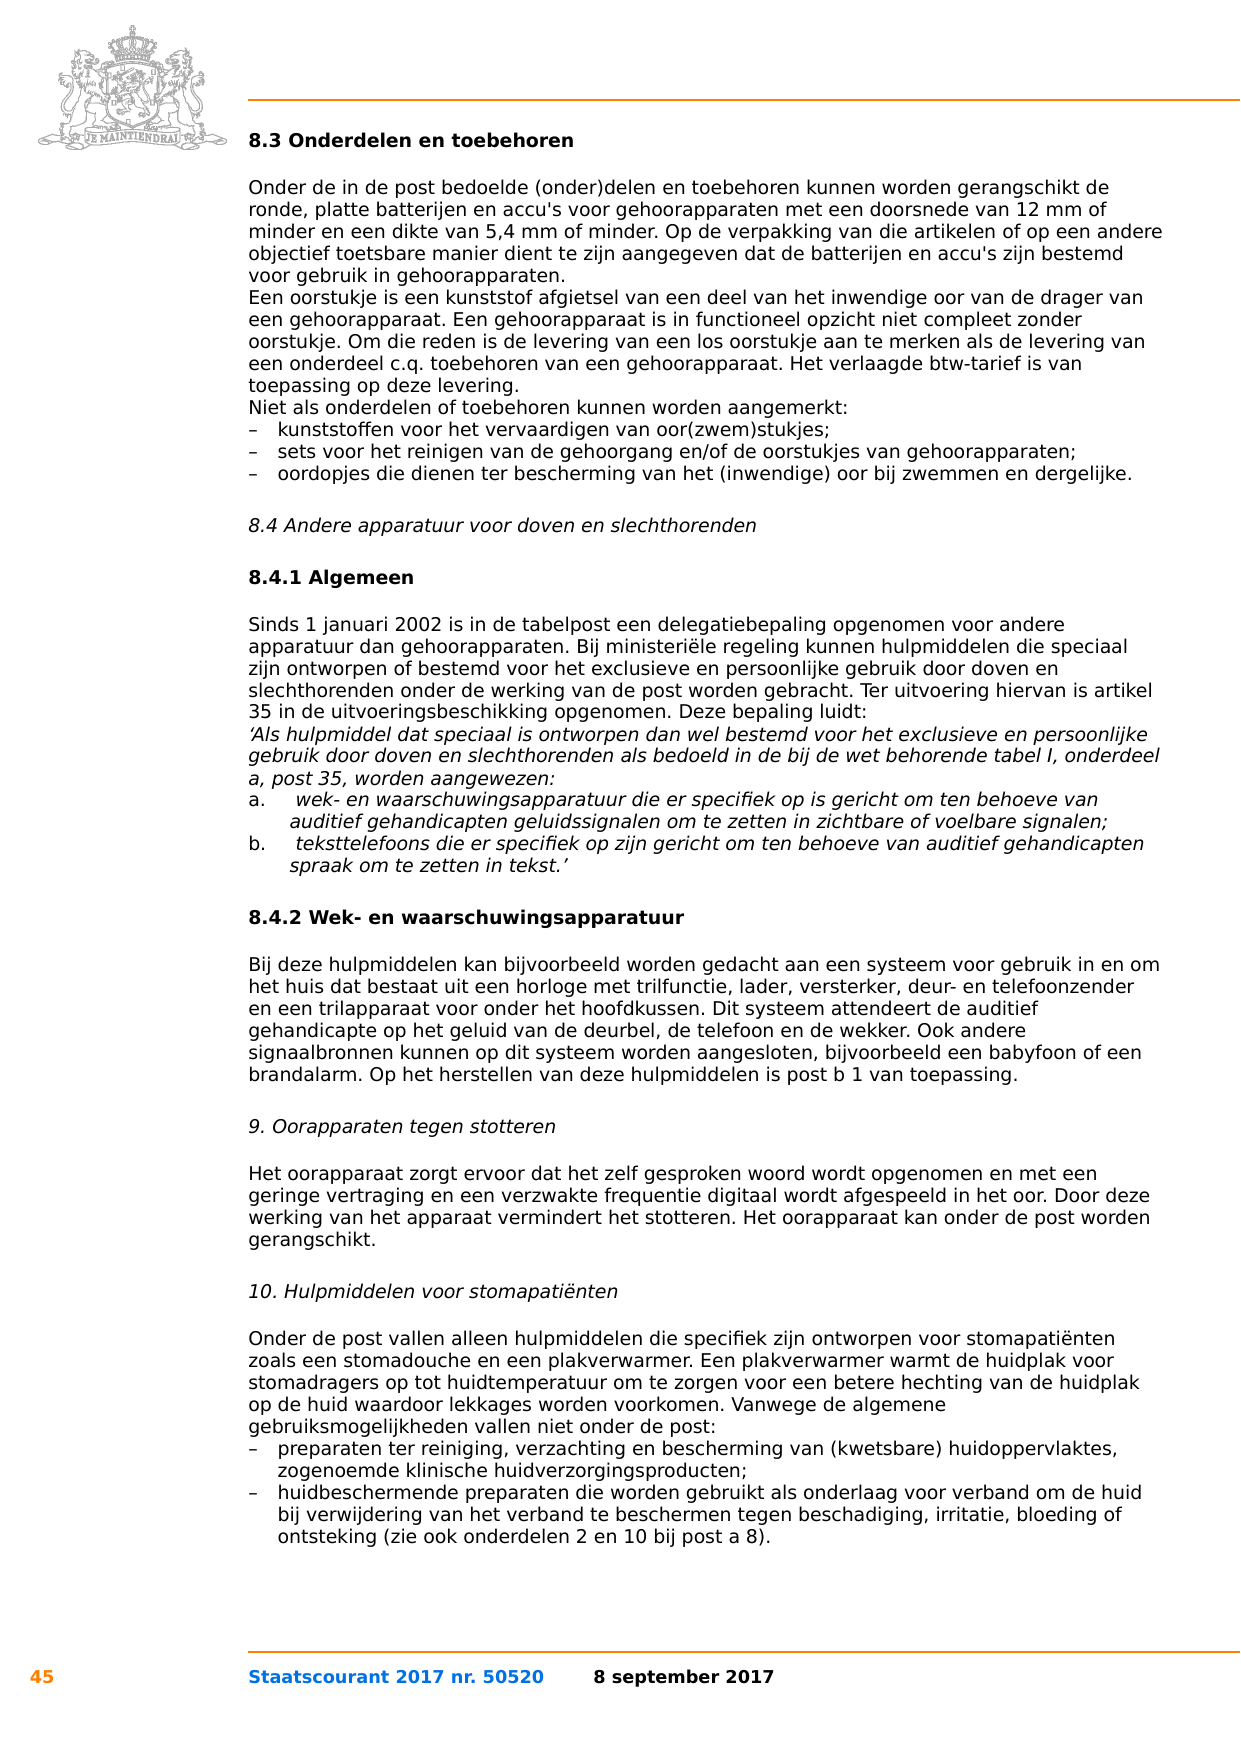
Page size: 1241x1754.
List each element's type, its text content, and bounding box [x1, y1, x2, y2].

subtitle 8.4 Andere apparatuur voor doven en slechthorenden [248, 514, 1163, 537]
text – sets voor het reinigen van de gehoorgang en/of de oorstukjes van gehoorapparaten; [248, 441, 1163, 463]
text Het oorapparaat zorgt ervoor dat het zelf gesproken woord wordt opgenomen en met een geringe vertraging en een verzwakte frequentie digitaal wordt afgespeeld in het oor. Door deze werking van het apparaat vermindert het stotteren. Het oorapparaat kan onder de post worden gerangschikt. [248, 1163, 1163, 1251]
text – kunststoffen voor het vervaardigen van oor(zwem)stukjes; [248, 419, 1163, 441]
text b. teksttelefoons die er specifiek op zijn gericht om ten behoeve van auditief gehandicapten spraak om te zetten in tekst.’ [248, 833, 1163, 877]
subtitle 10. Hulpmiddelen voor stomapatiënten [248, 1281, 1163, 1303]
text Een oorstukje is een kunststof afgietsel van een deel van het inwendige oor van de drager van een gehoorapparaat. Een gehoorapparaat is in functioneel opzicht niet compleet zonder oorstukje. Om die reden is de levering van een los oorstukje aan te merken als de levering van een onderdeel c.q. toebehoren van een gehoorapparaat. Het verlaagde btw-tarief is van toepassing op deze levering. [248, 287, 1163, 397]
subtitle 8.3 Onderdelen en toebehoren [248, 130, 1163, 152]
text Bij deze hulpmiddelen kan bijvoorbeeld worden gedacht aan een systeem voor gebruik in en om het huis dat bestaat uit een horloge met trilfunctie, lader, versterker, deur- en telefoonzender en een trilapparaat voor onder het hoofdkussen. Dit systeem attendeert de auditief gehandicapte op het geluid van de deurbel, de telefoon en de wekker. Ook andere signaalbronnen kunnen op dit systeem worden aangesloten, bijvoorbeeld een babyfoon of een brandalarm. Op het herstellen van deze hulpmiddelen is post b 1 van toepassing. [248, 954, 1163, 1086]
text Onder de in de post bedoelde (onder)delen en toebehoren kunnen worden gerangschikt de ronde, platte batterijen en accu's voor gehoorapparaten met een doorsnede van 12 mm of minder en een dikte van 5,4 mm of minder. Op de verpakking van die artikelen of op een andere objectief toetsbare manier dient te zijn aangegeven dat de batterijen en accu's zijn bestemd voor gebruik in gehoorapparaten. [248, 177, 1163, 287]
text ‘Als hulpmiddel dat speciaal is ontworpen dan wel bestemd voor het exclusieve en persoonlijke gebruik door doven en slechthorenden als bedoeld in de bij de wet behorende tabel I, onderdeel a, post 35, worden aangewezen: [248, 723, 1163, 789]
text a. wek- en waarschuwingsapparatuur die er specifiek op is gericht om ten behoeve van auditief gehandicapten geluidssignalen om te zetten in zichtbare of voelbare signalen; [248, 789, 1163, 833]
text Onder de post vallen alleen hulpmiddelen die specifiek zijn ontworpen voor stomapatiënten zoals een stomadouche en een plakverwarmer. Een plakverwarmer warmt de huidplak voor stomadragers op tot huidtemperatuur om te zorgen voor een betere hechting van de huidplak op de huid waardoor lekkages worden voorkomen. Vanwege de algemene gebruiksmogelijkheden vallen niet onder de post: [248, 1328, 1163, 1438]
text Niet als onderdelen of toebehoren kunnen worden aangemerkt: [248, 397, 1163, 419]
text – huidbeschermende preparaten die worden gebruikt als onderlaag voor verband om de huid bij verwijdering van het verband te beschermen tegen beschadiging, irritatie, bloeding of ontsteking (zie ook onderdelen 2 en 10 bij post a 8). [248, 1482, 1163, 1548]
text Sinds 1 januari 2002 is in de tabelpost een delegatiebepaling opgenomen voor andere apparatuur dan gehoorapparaten. Bij ministeriële regeling kunnen hulpmiddelen die speciaal zijn ontworpen of bestemd voor het exclusieve en persoonlijke gebruik door doven en slechthorenden onder de werking van de post worden gebracht. Ter uitvoering hiervan is artikel 35 in de uitvoeringsbeschikking opgenomen. Deze bepaling luidt: [248, 613, 1163, 723]
subtitle 9. Oorapparaten tegen stotteren [248, 1116, 1163, 1138]
picture [38, 25, 227, 150]
subtitle 8.4.2 Wek- en waarschuwingsapparatuur [248, 907, 1163, 929]
subtitle 8.4.1 Algemeen [248, 567, 1163, 588]
text – preparaten ter reiniging, verzachting en bescherming van (kwetsbare) huidoppervlaktes, zogenoemde klinische huidverzorgingsproducten; [248, 1438, 1163, 1482]
text – oordopjes die dienen ter bescherming van het (inwendige) oor bij zwemmen en dergelijke. [248, 463, 1163, 484]
